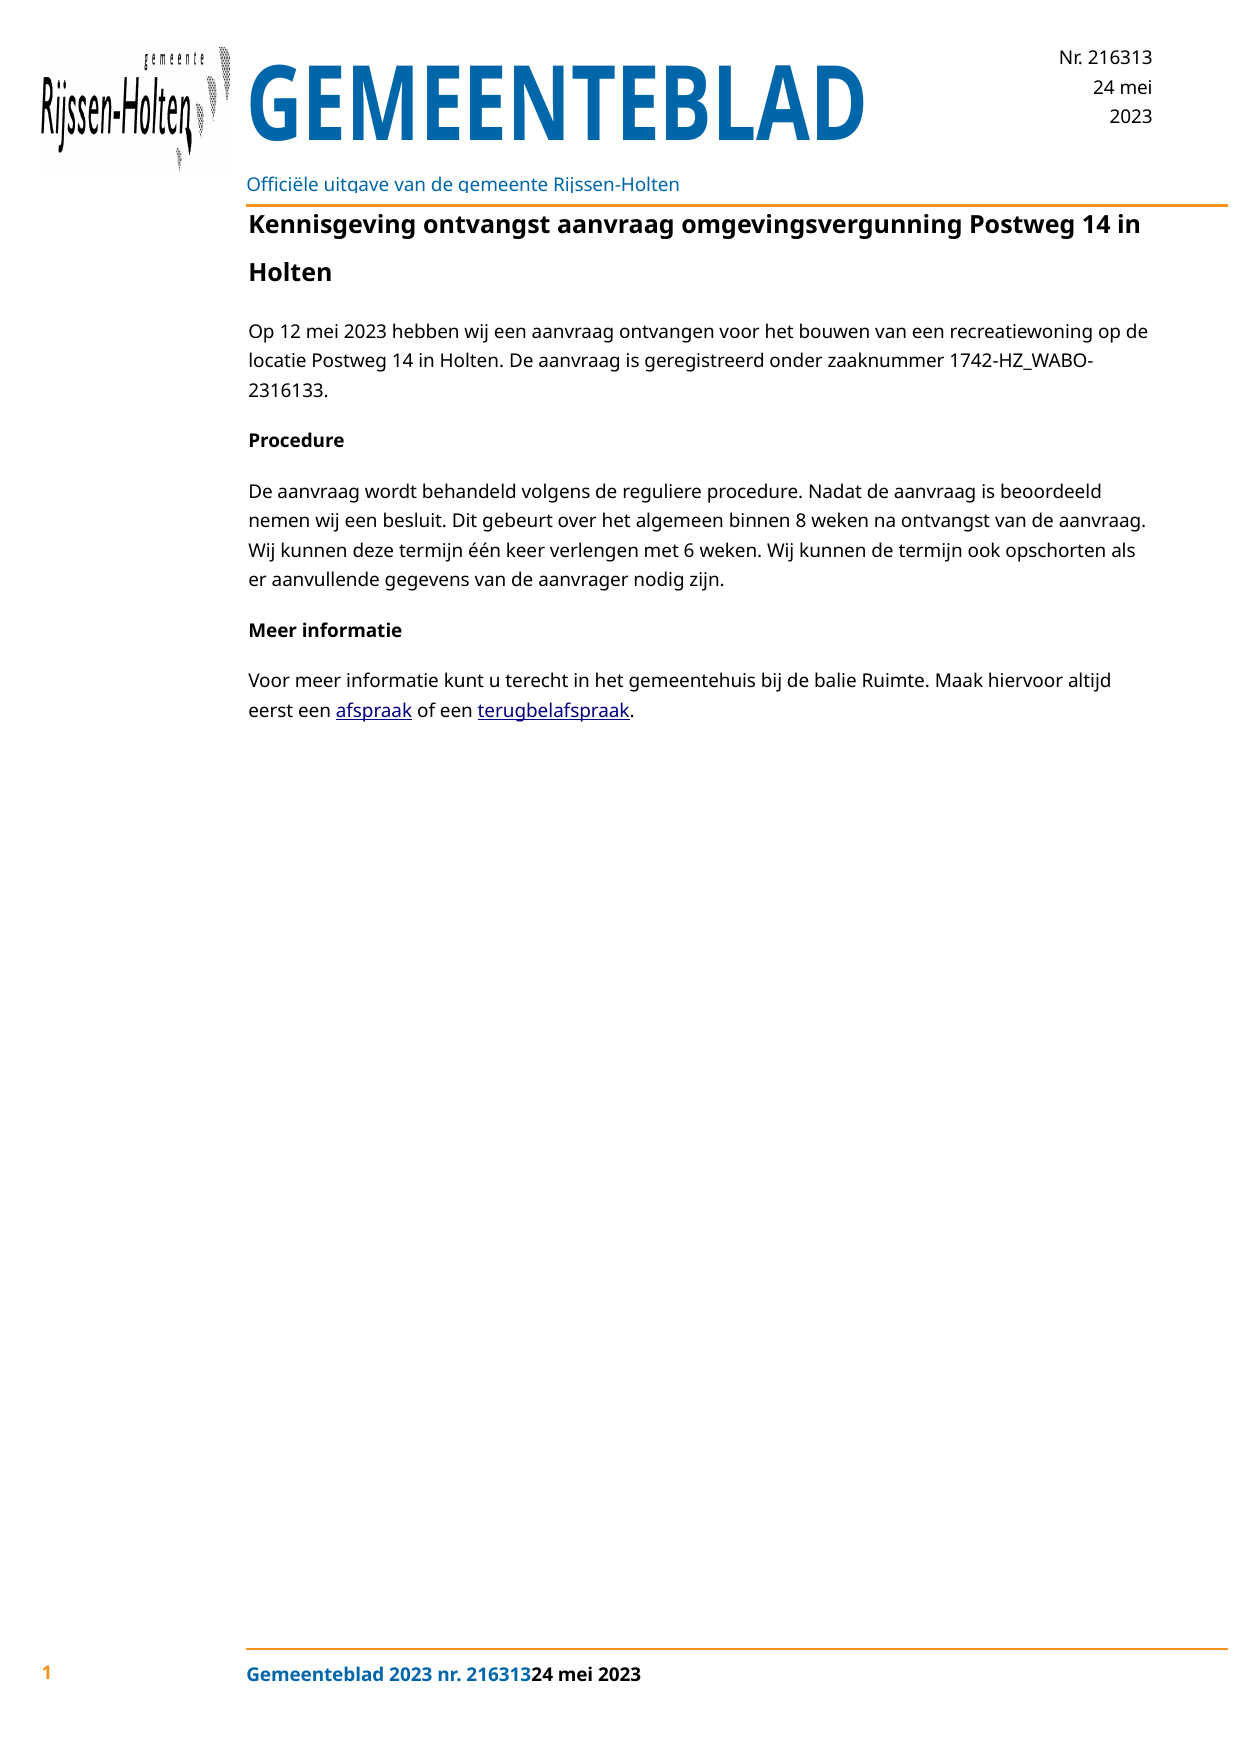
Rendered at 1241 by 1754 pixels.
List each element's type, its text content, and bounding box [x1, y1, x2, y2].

text De aanvraag wordt behandeld volgens de reguliere procedure. Nadat de aanvraag is beoordeeld nemen wij een besluit. Dit gebeurt over het algemeen binnen 8 weken na ontvangst van de aanvraag. Wij kunnen deze termijn één keer verlengen met 6 weken. Wij kunnen de termijn ook opschorten als er aanvullende gegevens van de aanvrager nodig zijn. [248, 478, 1152, 592]
text Procedure [248, 427, 1152, 453]
picture [41, 47, 231, 172]
text Kennisgeving ontvangst aanvraag omgevingsvergunning Postweg 14 in Holten [248, 207, 1152, 288]
text Voor meer informatie kunt u terecht in het gemeentehuis bij de balie Ruimte. Maak hiervoor altijd eerst een afspraak of een terugbelafspraak. [248, 667, 1152, 723]
text Meer informatie [248, 617, 1152, 643]
text Op 12 mei 2023 hebben wij een aanvraag ontvangen voor het bouwen van een recreatiewoning op de locatie Postweg 14 in Holten. De aanvraag is geregistreerd onder zaaknummer 1742-HZ_WABO-2316133. [248, 318, 1152, 403]
